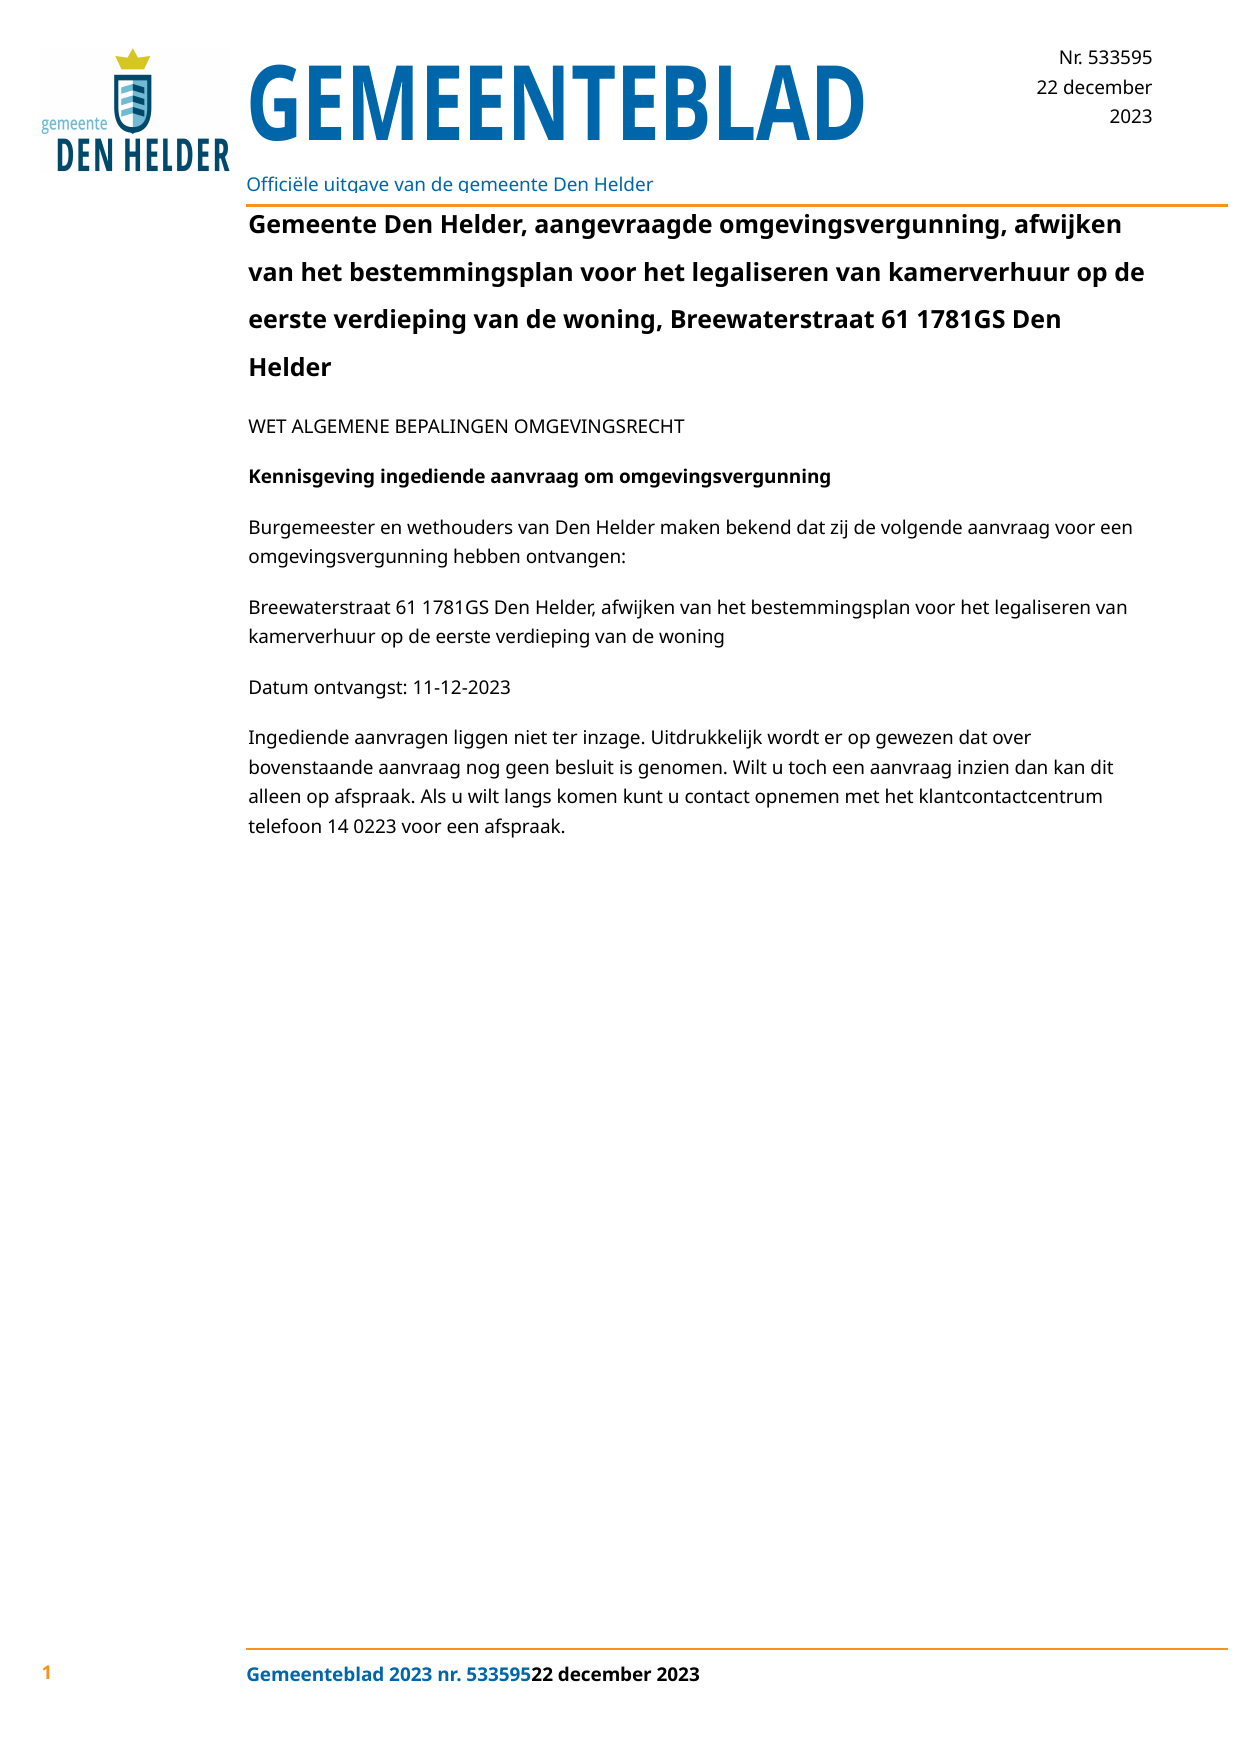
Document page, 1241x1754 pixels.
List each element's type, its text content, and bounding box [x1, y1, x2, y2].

picture [182, 144, 187, 165]
picture [220, 160, 224, 172]
picture [130, 157, 135, 172]
text Ingediende aanvragen liggen niet ter inzage. Uitdrukkelijk wordt er op gewezen dat over bovenstaande aanvraag nog geen besluit is genomen. Wilt u toch een aanvraag inzien dan kan dit alleen op afspraak. Als u wilt langs komen kunt u contact opnemen met het klantcontactcentrum telefoon 14 0223 voor een afspraak. [248, 724, 1152, 839]
text Gemeente Den Helder, aangevraagde omgevingsvergunning, afwijken van het bestemmingsplan voor het legaliseren van kamerverhuur op de eerste verdieping van de woning, Breewaterstraat 61 1781GS Den Helder [248, 207, 1152, 384]
picture [63, 144, 68, 165]
text Burgemeester en wethouders van Den Helder maken bekend dat zij de volgende aanvraag voor een omgevingsvergunning hebben ontvangen: [248, 514, 1152, 569]
text WET ALGEMENE BEPALINGEN OMGEVINGSRECHT [248, 413, 1152, 439]
text Breewaterstraat 61 1781GS Den Helder, afwijken van het bestemmingsplan voor het legaliseren van kamerverhuur op de eerste verdieping van de woning [248, 594, 1152, 649]
picture [41, 47, 231, 172]
text Datum ontvangst: 11-12-2023 [248, 674, 1152, 700]
text Kennisgeving ingediende aanvraag om omgevingsvergunning [248, 463, 1152, 489]
picture [100, 154, 106, 172]
